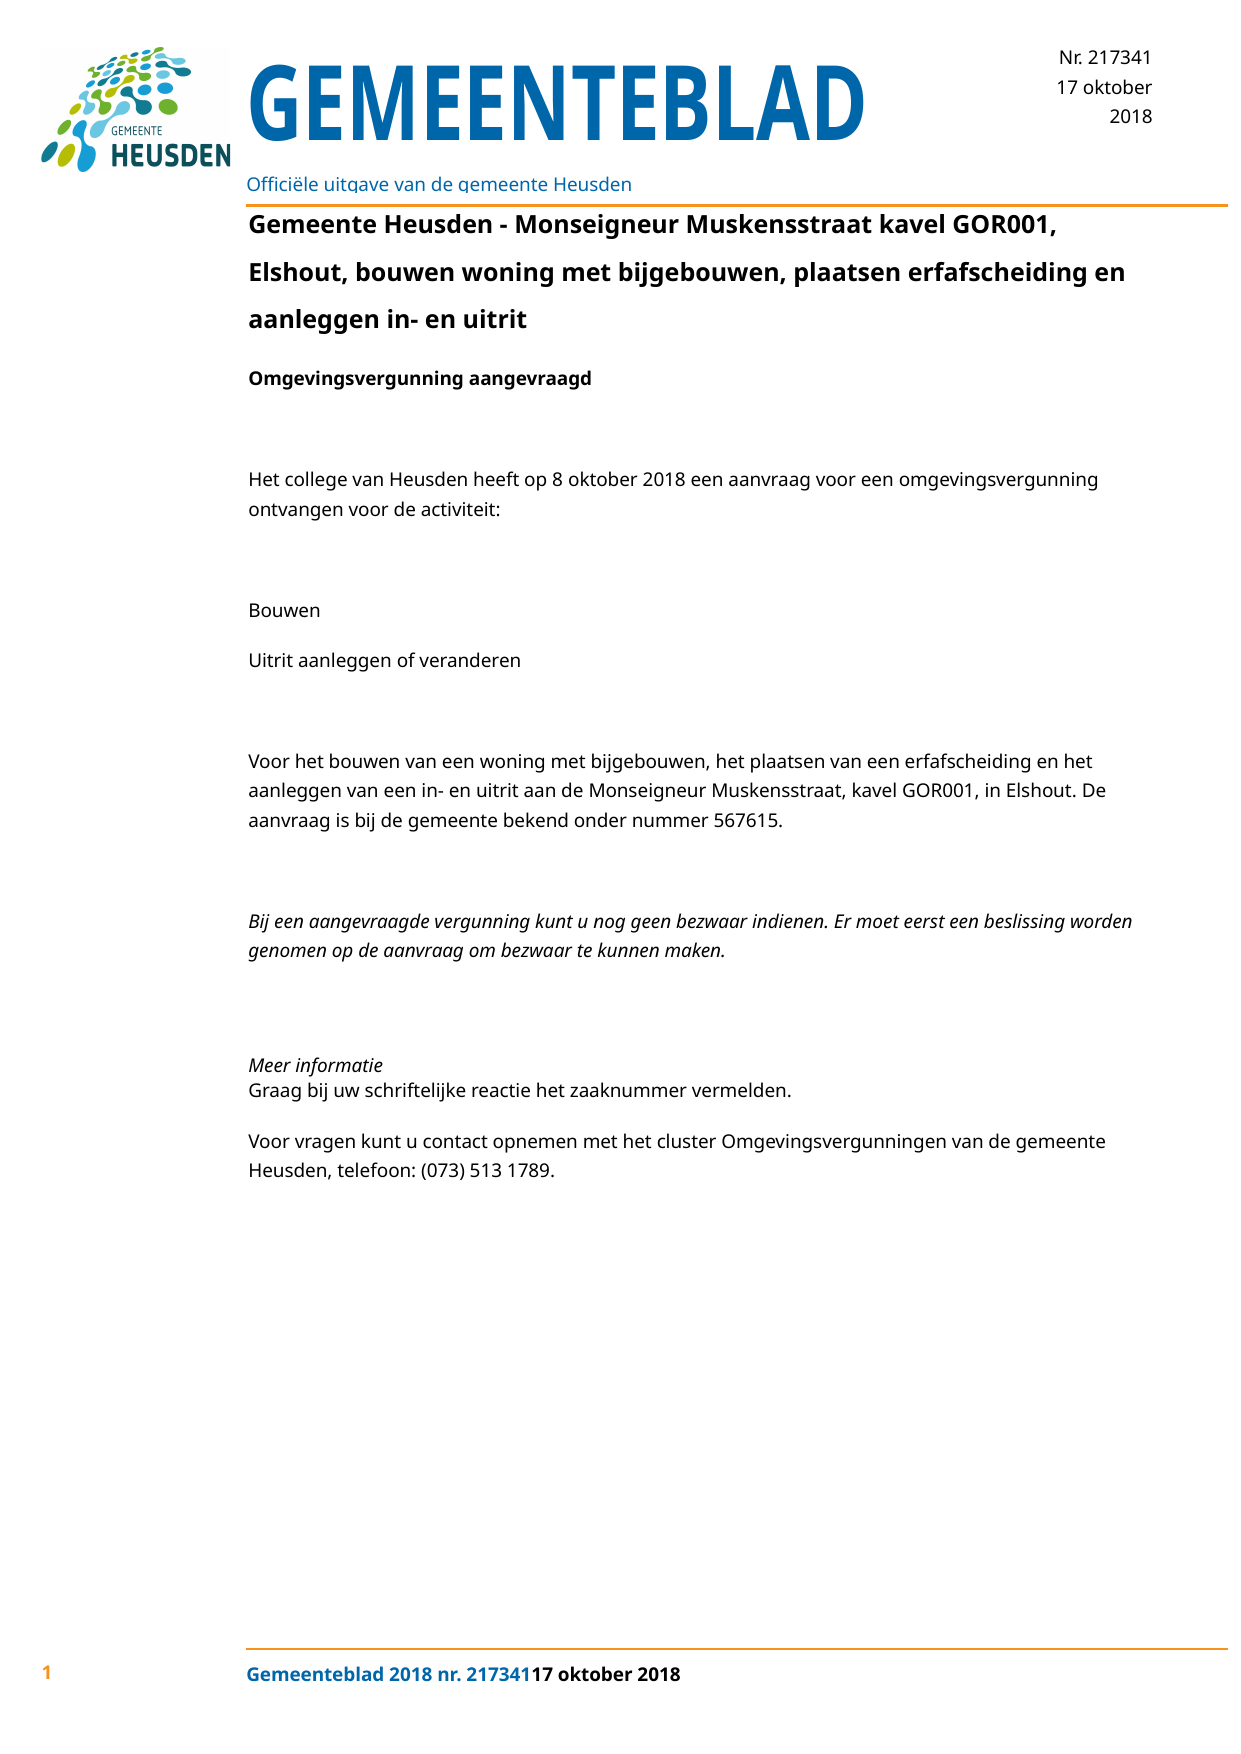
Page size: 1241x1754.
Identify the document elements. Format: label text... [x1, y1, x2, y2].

text Voor het bouwen van een woning met bijgebouwen, het plaatsen van een erfafscheiding en het aanleggen van een in- en uitrit aan de Monseigneur Muskensstraat, kavel GOR001, in Elshout. De aanvraag is bij de gemeente bekend onder nummer 567615. [248, 748, 1152, 833]
text Gemeente Heusden - Monseigneur Muskensstraat kavel GOR001, Elshout, bouwen woning met bijgebouwen, plaatsen erfafscheiding en aanleggen in- en uitrit [248, 207, 1152, 336]
text Uitrit aanleggen of veranderen [248, 647, 1152, 673]
picture [41, 47, 231, 172]
text Omgevingsvergunning aangevraagd [248, 366, 1152, 391]
text Voor vragen kunt u contact opnemen met het cluster Omgevingsvergunningen van de gemeente Heusden, telefoon: (073) 513 1789. [248, 1128, 1152, 1183]
text Bouwen [248, 597, 1152, 622]
text Graag bij uw schriftelijke reactie het zaaknummer vermelden. [248, 1078, 1152, 1103]
text Meer informatie [248, 1052, 1152, 1078]
text Het college van Heusden heeft op 8 oktober 2018 een aanvraag voor een omgevingsvergunning ontvangen voor de activiteit: [248, 466, 1152, 522]
text Bij een aangevraagde vergunning kunt u nog geen bezwaar indienen. Er moet eerst een beslissing worden genomen op de aanvraag om bezwaar te kunnen maken. [248, 908, 1152, 963]
